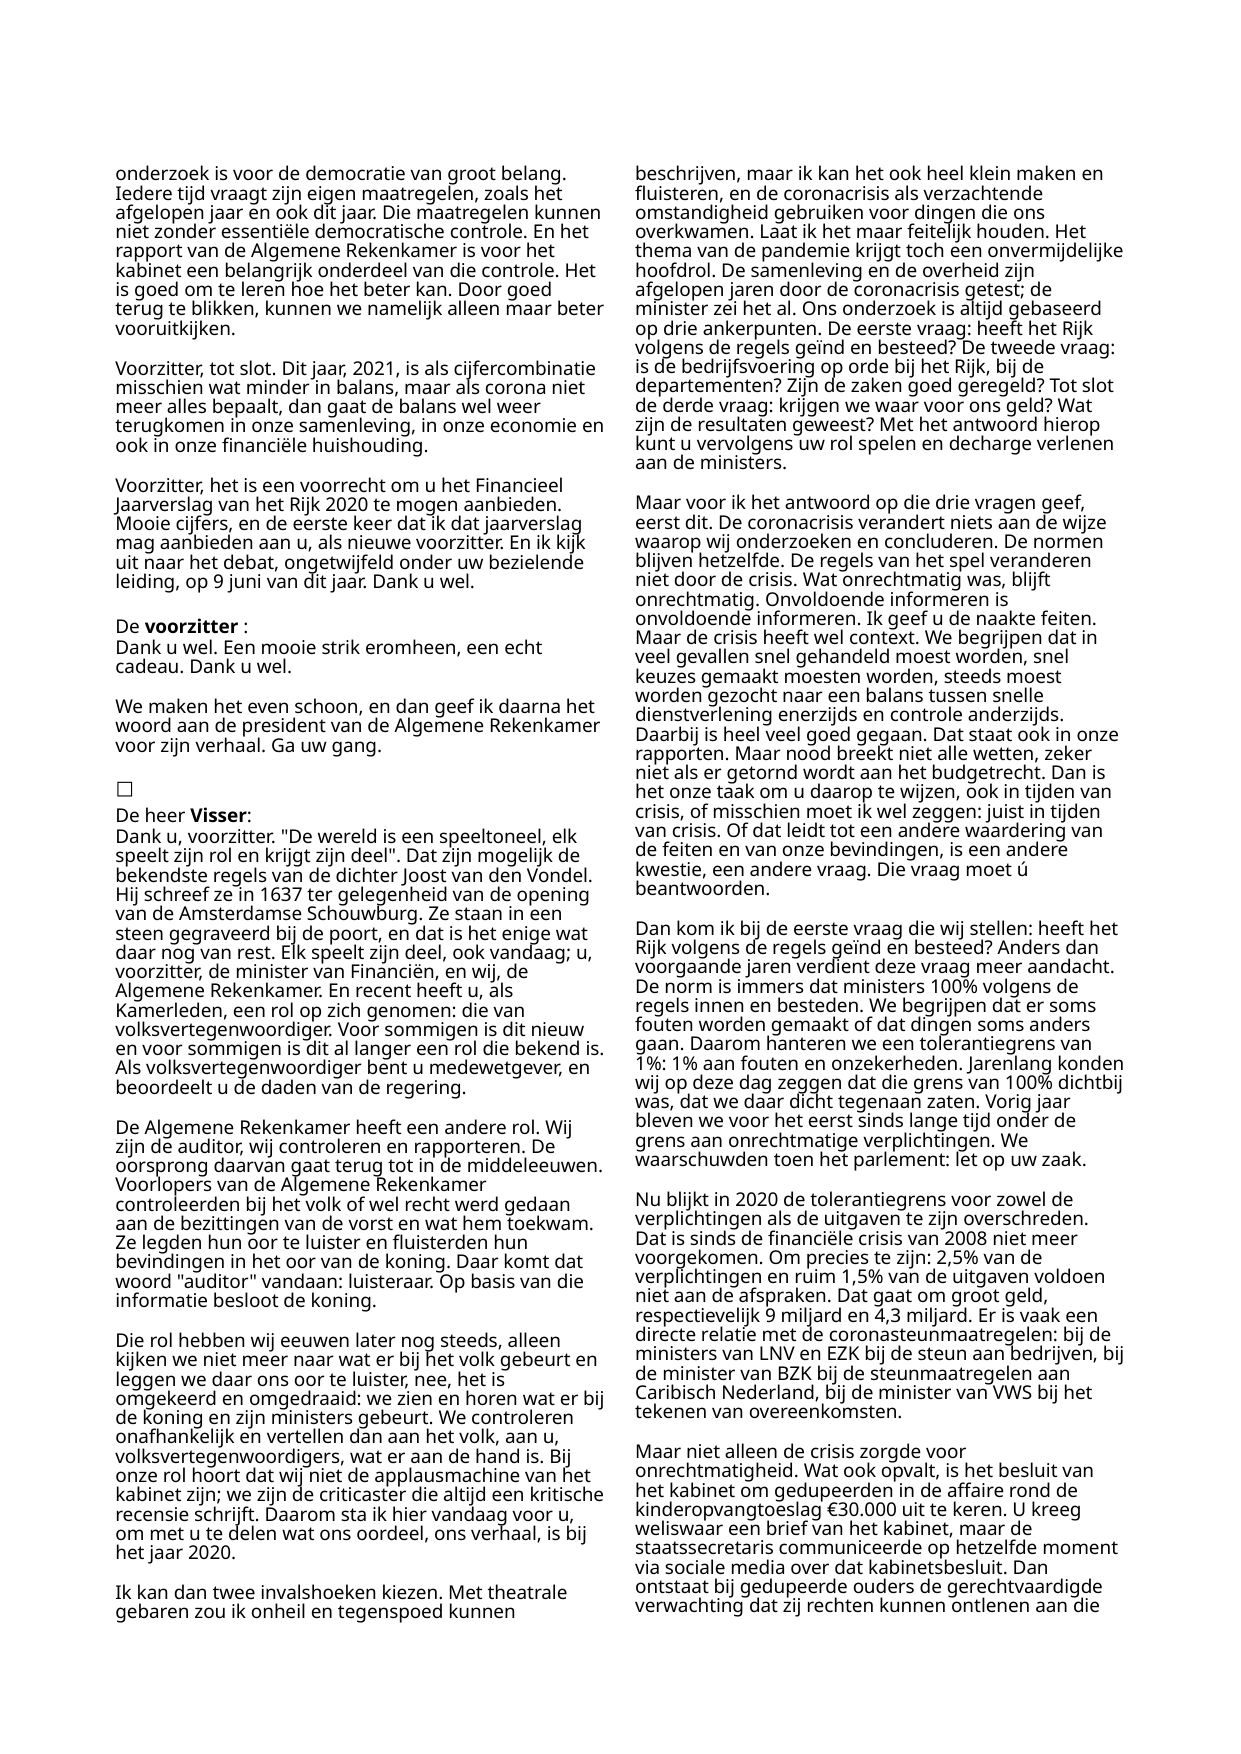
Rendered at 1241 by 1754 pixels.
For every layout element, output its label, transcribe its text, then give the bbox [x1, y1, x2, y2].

text Maar niet alleen de crisis zorgde voor onrechtmatigheid. Wat ook opvalt, is het besluit van het kabinet om gedupeerden in de affaire rond de kinderopvangtoeslag €30.000 uit te keren. U kreeg weliswaar een brief van het kabinet, maar de staatssecretaris communiceerde op hetzelfde moment via sociale media over dat kabinetsbesluit. Dan ontstaat bij gedupeerde ouders de gerechtvaardigde verwachting dat zij rechten kunnen ontlenen aan die [635, 1443, 1125, 1616]
text We maken het even schoon, en dan geef ik daarna het woord aan de president van de Algemene Rekenkamer voor zijn verhaal. Ga uw gang. [115, 698, 605, 756]
text Maar voor ik het antwoord op die drie vragen geef, eerst dit. De coronacrisis verandert niets aan de wijze waarop wij onderzoeken en concluderen. De normen blijven hetzelfde. De regels van het spel veranderen niet door de crisis. Wat onrechtmatig was, blijft onrechtmatig. Onvoldoende informeren is onvoldoende informeren. Ik geef u de naakte feiten. Maar de crisis heeft wel context. We begrijpen dat in veel gevallen snel gehandeld moest worden, snel keuzes gemaakt moesten worden, steeds moest worden gezocht naar een balans tussen snelle dienstverlening enerzijds en controle anderzijds. Daarbij is heel veel goed gegaan. Dat staat ook in onze rapporten. Maar nood breekt niet alle wetten, zeker niet als er getornd wordt aan het budgetrecht. Dan is het onze taak om u daarop te wijzen, ook in tijden van crisis, of misschien moet ik wel zeggen: juist in tijden van crisis. Of dat leidt tot een andere waardering van de feiten en van onze bevindingen, is een andere kwestie, een andere vraag. Die vraag moet ú beantwoorden. [635, 494, 1125, 899]
text onderzoek is voor de democratie van groot belang. Iedere tijd vraagt zijn eigen maatregelen, zoals het afgelopen jaar en ook dit jaar. Die maatregelen kunnen niet zonder essentiële democratische controle. En het rapport van de Algemene Rekenkamer is voor het kabinet een belangrijk onderdeel van die controle. Het is goed om te leren hoe het beter kan. Door goed terug te blikken, kunnen we namelijk alleen maar beter vooruitkijken. [115, 165, 605, 339]
text Dan kom ik bij de eerste vraag die wij stellen: heeft het Rijk volgens de regels geïnd en besteed? Anders dan voorgaande jaren verdient deze vraag meer aandacht. De norm is immers dat ministers 100% volgens de regels innen en besteden. We begrijpen dat er soms fouten worden gemaakt of dat dingen soms anders gaan. Daarom hanteren we een tolerantiegrens van 1%: 1% aan fouten en onzekerheden. Jarenlang konden wij op deze dag zeggen dat die grens van 100% dichtbij was, dat we daar dicht tegenaan zaten. Vorig jaar bleven we voor het eerst sinds lange tijd onder de grens aan onrechtmatige verplichtingen. We waarschuwden toen het parlement: let op uw zaak. [635, 920, 1125, 1170]
text Ik kan dan twee invalshoeken kiezen. Met theatrale gebaren zou ik onheil en tegenspoed kunnen [115, 1584, 605, 1623]
text beschrijven, maar ik kan het ook heel klein maken en fluisteren, en de coronacrisis als verzachtende omstandigheid gebruiken voor dingen die ons overkwamen. Laat ik het maar feitelijk houden. Het thema van de pandemie krijgt toch een onvermijdelijke hoofdrol. De samenleving en de overheid zijn afgelopen jaren door de coronacrisis getest; de minister zei het al. Ons onderzoek is altijd gebaseerd op drie ankerpunten. De eerste vraag: heeft het Rijk volgens de regels geïnd en besteed? De tweede vraag: is de bedrijfsvoering op orde bij het Rijk, bij de departementen? Zijn de zaken goed geregeld? Tot slot de derde vraag: krijgen we waar voor ons geld? Wat zijn de resultaten geweest? Met het antwoord hierop kunt u vervolgens uw rol spelen en decharge verlenen aan de ministers. [635, 165, 1125, 474]
text Nu blijkt in 2020 de tolerantiegrens voor zowel de verplichtingen als de uitgaven te zijn overschreden. Dat is sinds de financiële crisis van 2008 niet meer voorgekomen. Om precies te zijn: 2,5% van de verplichtingen en ruim 1,5% van de uitgaven voldoen niet aan de afspraken. Dat gaat om groot geld, respectievelijk 9 miljard en 4,3 miljard. Er is vaak een directe relatie met de coronasteunmaatregelen: bij de ministers van LNV en EZK bij de steun aan bedrijven, bij de minister van BZK bij de steunmaatregelen aan Caribisch Nederland, bij de minister van VWS bij het tekenen van overeenkomsten. [635, 1191, 1125, 1422]
text Dank u wel. Een mooie strik eromheen, een echt cadeau. Dank u wel. [115, 639, 605, 677]
text De voorzitter : [115, 613, 605, 639]
text De heer Visser: [115, 802, 605, 828]
text Die rol hebben wij eeuwen later nog steeds, alleen kijken we niet meer naar wat er bij het volk gebeurt en leggen we daar ons oor te luister, nee, het is omgekeerd en omgedraaid: we zien en horen wat er bij de koning en zijn ministers gebeurt. We controleren onafhankelijk en vertellen dan aan het volk, aan u, volksvertegenwoordigers, wat er aan de hand is. Bij onze rol hoort dat wij niet de applausmachine van het kabinet zijn; we zijn de criticaster die altijd een kritische recensie schrijft. Daarom sta ik hier vandaag voor u, om met u te delen wat ons oordeel, ons verhaal, is bij het jaar 2020. [115, 1332, 605, 1563]
text ⬜ [115, 777, 605, 802]
text Dank u, voorzitter. "De wereld is een speeltoneel, elk speelt zijn rol en krijgt zijn deel". Dat zijn mogelijk de bekendste regels van de dichter Joost van den Vondel. Hij schreef ze in 1637 ter gelegenheid van de opening van de Amsterdamse Schouwburg. Ze staan in een steen gegraveerd bij de poort, en dat is het enige wat daar nog van rest. Elk speelt zijn deel, ook vandaag; u, voorzitter, de minister van Financiën, en wij, de Algemene Rekenkamer. En recent heeft u, als Kamerleden, een rol op zich genomen: die van volksvertegenwoordiger. Voor sommigen is dit nieuw en voor sommigen is dit al langer een rol die bekend is. Als volksvertegenwoordiger bent u medewetgever, en beoordeelt u de daden van de regering. [115, 828, 605, 1098]
text Voorzitter, tot slot. Dit jaar, 2021, is als cijfercombinatie misschien wat minder in balans, maar als corona niet meer alles bepaalt, dan gaat de balans wel weer terugkomen in onze samenleving, in onze economie en ook in onze financiële huishouding. [115, 359, 605, 456]
text Voorzitter, het is een voorrecht om u het Financieel Jaarverslag van het Rijk 2020 te mogen aanbieden. Mooie cijfers, en de eerste keer dat ik dat jaarverslag mag aanbieden aan u, als nieuwe voorzitter. En ik kijk uit naar het debat, ongetwijfeld onder uw bezielende leiding, op 9 juni van dit jaar. Dank u wel. [115, 477, 605, 592]
text De Algemene Rekenkamer heeft een andere rol. Wij zijn de auditor, wij controleren en rapporteren. De oorsprong daarvan gaat terug tot in de middeleeuwen. Voorlopers van de Algemene Rekenkamer controleerden bij het volk of wel recht werd gedaan aan de bezittingen van de vorst en wat hem toekwam. Ze legden hun oor te luister en fluisterden hun bevindingen in het oor van de koning. Daar komt dat woord "auditor" vandaan: luisteraar. Op basis van die informatie besloot de koning. [115, 1119, 605, 1311]
